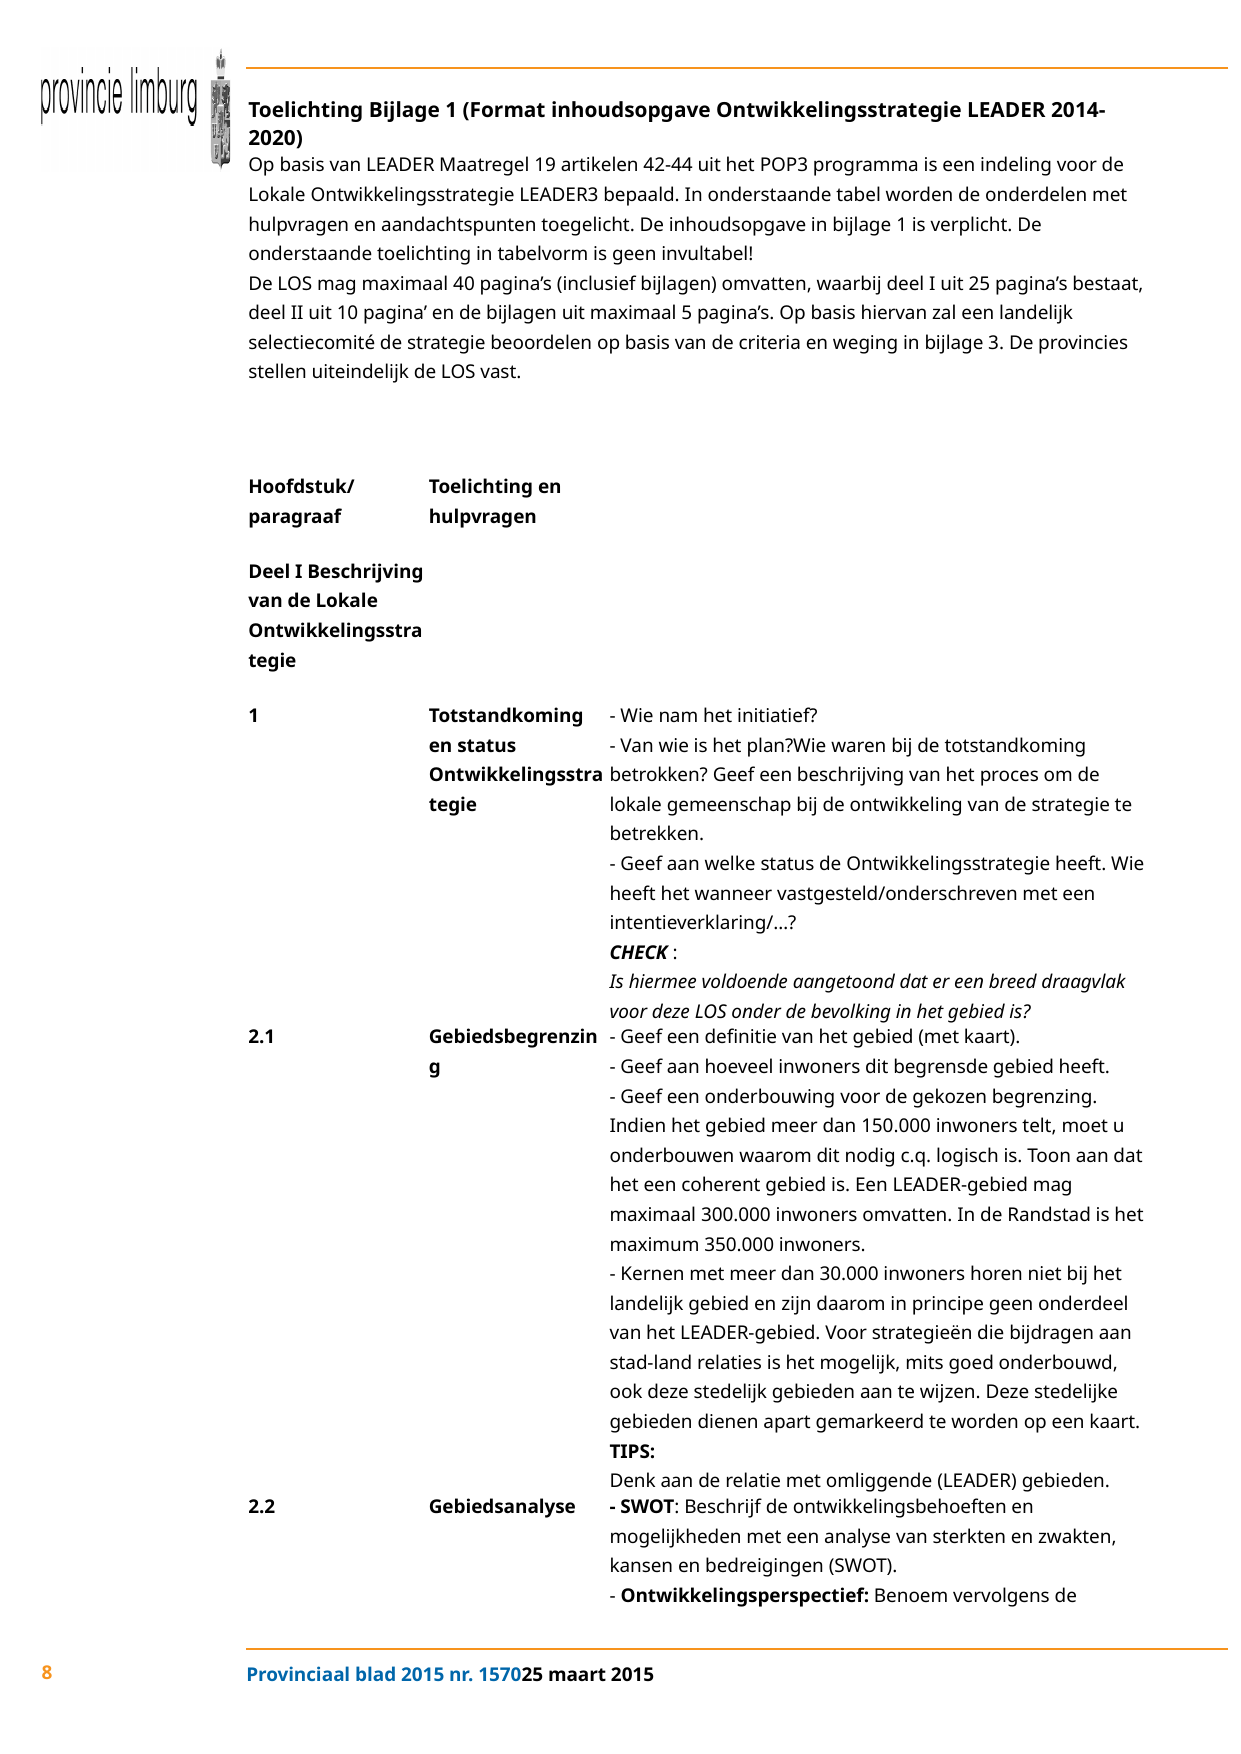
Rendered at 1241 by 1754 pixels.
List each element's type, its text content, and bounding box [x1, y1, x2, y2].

table_cell Totstandkoming en status Ontwikkelingsstrategie [429, 702, 609, 1024]
table_cell Deel I Beschrijving van de Lokale Ontwikkelingsstrategie [248, 529, 429, 702]
table_header Hoofdstuk/paragraaf [248, 473, 429, 528]
text Op basis van LEADER Maatregel 19 artikelen 42-44 uit het POP3 programma is een indeling voor de Lokale Ontwikkelingsstrategie LEADER3 bepaald. In onderstaande tabel worden de onderdelen met hulpvragen en aandachtspunten toegelicht. De inhoudsopgave in bijlage 1 is verplicht. De onderstaande toelichting in tabelvorm is geen invultabel! [248, 152, 1152, 266]
table_cell 1 [248, 702, 429, 1024]
table_cell 2.1 [248, 1024, 429, 1493]
table_cell - SWOT: Beschrijf de ontwikkelingsbehoeften en mogelijkheden met een analyse van sterkten en zwakten, kansen en bedreigingen (SWOT). - Ontwikkelingsperspectief: Benoem vervolgens de [609, 1493, 1152, 1608]
table_cell Gebiedsbegrenzing [429, 1024, 609, 1493]
table_cell Gebiedsanalyse [429, 1493, 609, 1608]
text Toelichting Bijlage 1 (Format inhoudsopgave Ontwikkelingsstrategie LEADER 2014-2020) [248, 95, 1152, 152]
picture [41, 47, 231, 172]
text De LOS mag maximaal 40 pagina’s (inclusief bijlagen) omvatten, waarbij deel I uit 25 pagina’s bestaat, deel II uit 10 pagina’ en de bijlagen uit maximaal 5 pagina’s. Op basis hiervan zal een landelijk selectiecomité de strategie beoordelen op basis van de criteria en weging in bijlage 3. De provincies stellen uiteindelijk de LOS vast. [248, 270, 1152, 384]
table_header Toelichting en hulpvragen [429, 473, 609, 528]
table_cell - Geef een definitie van het gebied (met kaart). - Geef aan hoeveel inwoners dit begrensde gebied heeft. - Geef een onderbouwing voor de gekozen begrenzing. Indien het gebied meer dan 150.000 inwoners telt, moet u onderbouwen waarom dit nodig c.q. logisch is. Toon aan dat het een coherent gebied is. Een LEADER-gebied mag maximaal 300.000 inwoners omvatten. In de Randstad is het maximum 350.000 inwoners. - Kernen met meer dan 30.000 inwoners horen niet bij het landelijk gebied en zijn daarom in principe geen onderdeel van het LEADER-gebied. Voor strategieën die bijdragen aan stad-land relaties is het mogelijk, mits goed onderbouwd, ook deze stedelijk gebieden aan te wijzen. Deze stedelijke gebieden dienen apart gemarkeerd te worden op een kaart. TIPS: Denk aan de relatie met omliggende (LEADER) gebieden. [609, 1024, 1152, 1493]
table_cell 2.2 [248, 1493, 429, 1608]
table_cell - Wie nam het initiatief? - Van wie is het plan?Wie waren bij de totstandkoming betrokken? Geef een beschrijving van het proces om de lokale gemeenschap bij de ontwikkeling van de strategie te betrekken. - Geef aan welke status de Ontwikkelingsstrategie heeft. Wie heeft het wanneer vastgesteld/onderschreven met een intentieverklaring/…? CHECK : Is hiermee voldoende aangetoond dat er een breed draagvlak voor deze LOS onder de bevolking in het gebied is? [609, 702, 1152, 1024]
